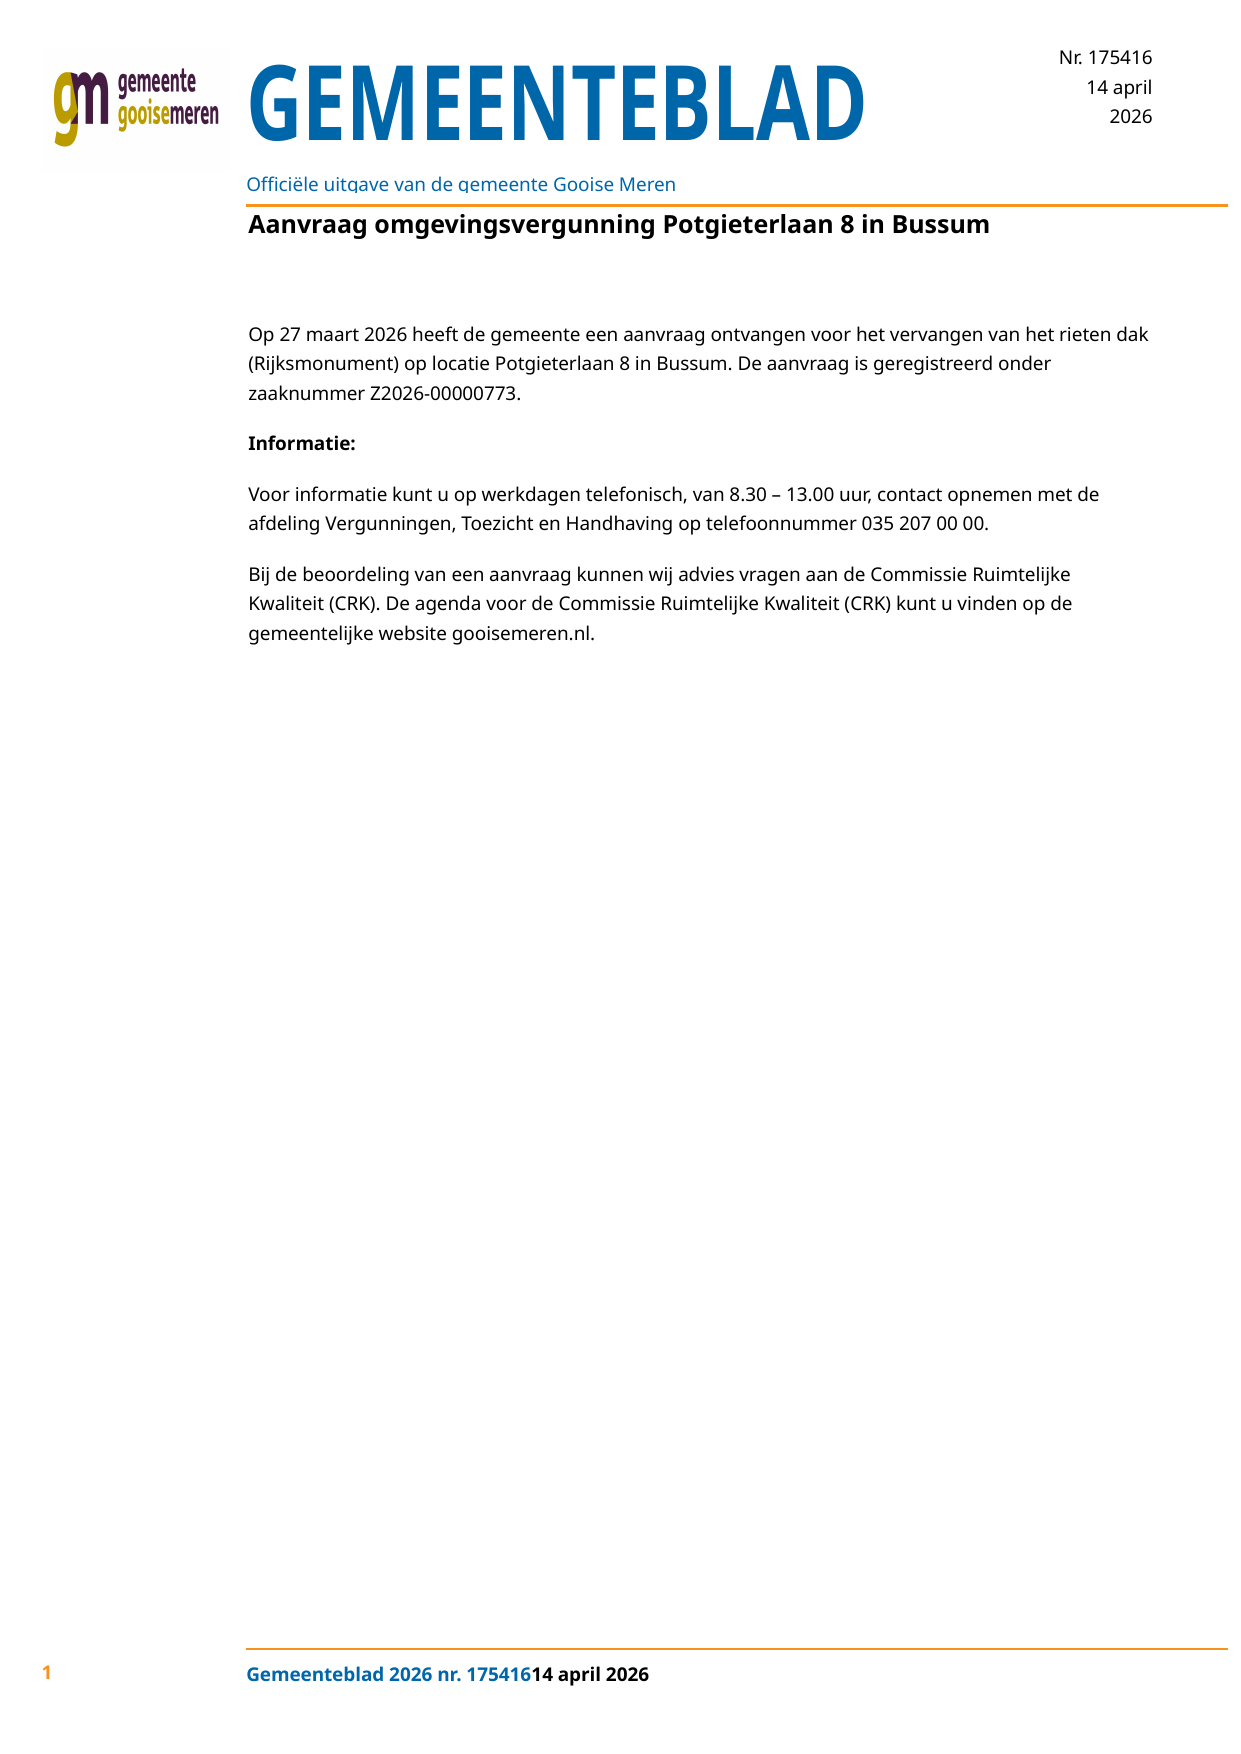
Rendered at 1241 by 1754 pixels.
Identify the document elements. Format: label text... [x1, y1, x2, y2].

text Informatie: [248, 430, 1152, 456]
text Aanvraag omgevingsvergunning Potgieterlaan 8 in Bussum [248, 207, 1152, 241]
picture [41, 47, 231, 172]
text Bij de beoordeling van een aanvraag kunnen wij advies vragen aan de Commissie Ruimtelijke Kwaliteit (CRK). De agenda voor de Commissie Ruimtelijke Kwaliteit (CRK) kunt u vinden op de gemeentelijke website gooisemeren.nl. [248, 561, 1152, 646]
text Op 27 maart 2026 heeft de gemeente een aanvraag ontvangen voor het vervangen van het rieten dak (Rijksmonument) op locatie Potgieterlaan 8 in Bussum. De aanvraag is geregistreerd onder zaaknummer Z2026-00000773. [248, 321, 1152, 406]
text Voor informatie kunt u op werkdagen telefonisch, van 8.30 – 13.00 uur, contact opnemen met de afdeling Vergunningen, Toezicht en Handhaving op telefoonnummer 035 207 00 00. [248, 481, 1152, 536]
